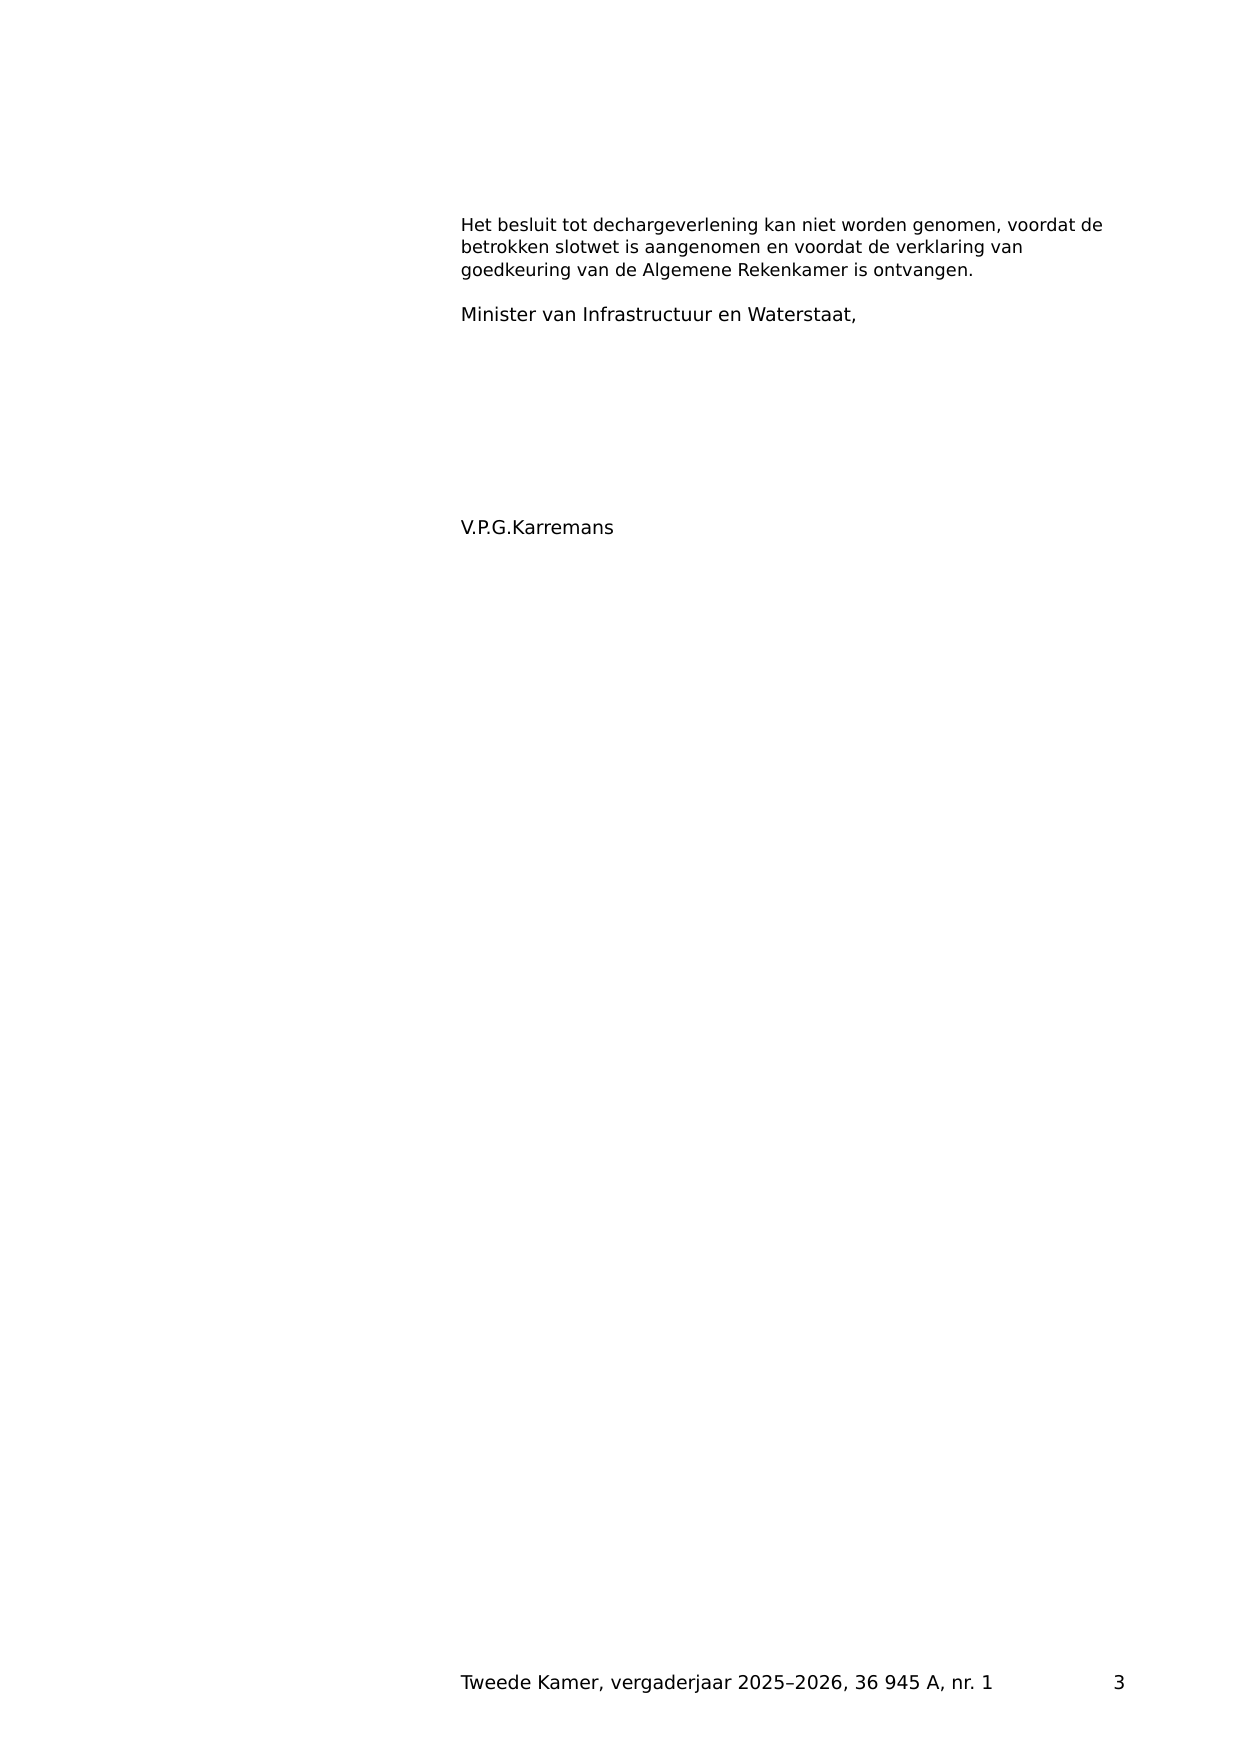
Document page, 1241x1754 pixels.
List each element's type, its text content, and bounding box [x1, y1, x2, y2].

text V.P.G.Karremans [461, 517, 1125, 539]
text Minister van Infrastructuur en Waterstaat, [461, 304, 1125, 326]
text Het besluit tot dechargeverlening kan niet worden genomen, voordat de betrokken slotwet is aangenomen en voordat de verklaring van goedkeuring van de Algemene Rekenkamer is ontvangen. [461, 213, 1125, 281]
